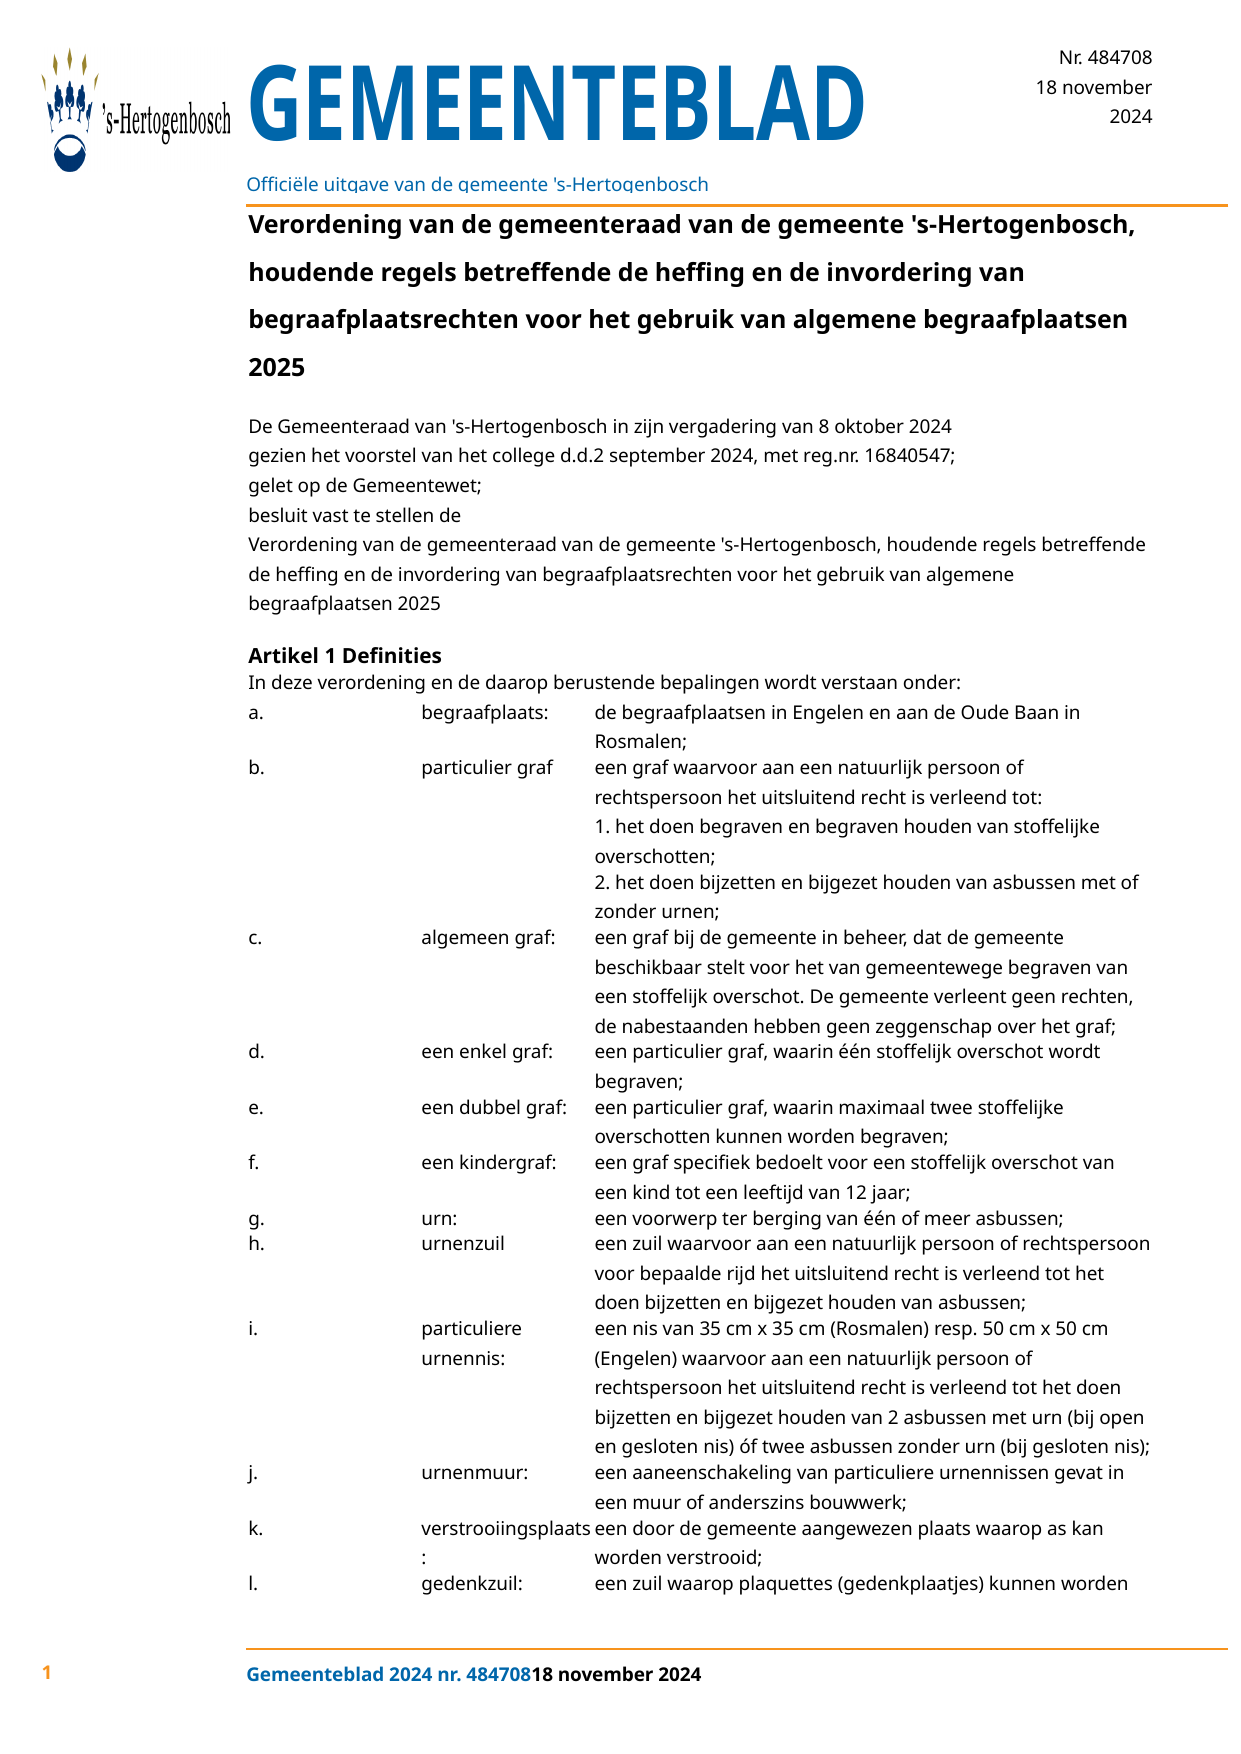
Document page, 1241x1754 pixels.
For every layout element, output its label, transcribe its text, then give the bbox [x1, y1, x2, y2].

table_cell een voorwerp ter berging van één of meer asbussen; [594, 1205, 1152, 1230]
table_cell een nis van 35 cm x 35 cm (Rosmalen) resp. 50 cm x 50 cm (Engelen) waarvoor aan een natuurlijk persoon of rechtspersoon het uitsluitend recht is verleend tot het doen bijzetten en bijgezet houden van 2 asbussen met urn (bij open en gesloten nis) óf twee asbussen zonder urn (bij gesloten nis); [594, 1315, 1152, 1459]
table_cell een zuil waarvoor aan een natuurlijk persoon of rechtspersoon voor bepaalde rijd het uitsluitend recht is verleend tot het doen bijzetten en bijgezet houden van asbussen; [594, 1230, 1152, 1315]
table_cell particuliere urnennis: [421, 1315, 594, 1459]
text De Gemeenteraad van 's-Hertogenbosch in zijn vergadering van 8 oktober 2024 [248, 413, 1152, 439]
table_cell een particulier graf, waarin één stoffelijk overschot wordt begraven; [594, 1039, 1152, 1094]
table_cell gedenkzuil: [421, 1570, 594, 1596]
table_cell j. [248, 1459, 421, 1515]
text besluit vast te stellen de [248, 502, 1152, 528]
table_cell 2. het doen bijzetten en bijgezet houden van asbussen met of zonder urnen; [594, 869, 1152, 924]
table_cell urn: [421, 1205, 594, 1230]
table_cell i. [248, 1315, 421, 1459]
table_cell c. [248, 924, 421, 1039]
table_cell een graf waarvoor aan een natuurlijk persoon of rechtspersoon het uitsluitend recht is verleend tot: 1. het doen begraven en begraven houden van stoffelijke overschotten; [594, 755, 1152, 869]
text In deze verordening en de daarop berustende bepalingen wordt verstaan onder: [248, 669, 1152, 695]
table_cell urnenzuil [421, 1230, 594, 1315]
table_cell een enkel graf: [421, 1039, 594, 1094]
table_cell [421, 869, 594, 924]
text Verordening van de gemeenteraad van de gemeente 's-Hertogenbosch, houdende regels betreffende de heffing en de invordering van begraafplaatsrechten voor het gebruik van algemene begraafplaatsen 2025 [248, 531, 1152, 616]
table_cell een particulier graf, waarin maximaal twee stoffelijke overschotten kunnen worden begraven; [594, 1094, 1152, 1149]
table_cell b. [248, 755, 421, 869]
table_cell een kindergraf: [421, 1149, 594, 1205]
table_cell een dubbel graf: [421, 1094, 594, 1149]
table_cell een zuil waarop plaquettes (gedenkplaatjes) kunnen worden [594, 1570, 1152, 1596]
table_cell e. [248, 1094, 421, 1149]
table_cell een graf bij de gemeente in beheer, dat de gemeente beschikbaar stelt voor het van gemeentewege begraven van een stoffelijk overschot. De gemeente verleent geen rechten, de nabestaanden hebben geen zeggenschap over het graf; [594, 924, 1152, 1039]
table_cell g. [248, 1205, 421, 1230]
picture [41, 47, 231, 172]
table_cell algemeen graf: [421, 924, 594, 1039]
table_cell particulier graf [421, 755, 594, 869]
table_cell verstrooiingsplaats: [421, 1515, 594, 1570]
table_cell d. [248, 1039, 421, 1094]
table_header de begraafplaatsen in Engelen en aan de Oude Baan in Rosmalen; [594, 699, 1152, 754]
table_cell k. [248, 1515, 421, 1570]
table_cell f. [248, 1149, 421, 1205]
text Verordening van de gemeenteraad van de gemeente 's-Hertogenbosch, houdende regels betreffende de heffing en de invordering van begraafplaatsrechten voor het gebruik van algemene begraafplaatsen 2025 [248, 207, 1152, 384]
table_header begraafplaats: [421, 699, 594, 754]
text Artikel 1 Definities [248, 641, 1152, 669]
table_cell h. [248, 1230, 421, 1315]
table_cell een graf specifiek bedoelt voor een stoffelijk overschot van een kind tot een leeftijd van 12 jaar; [594, 1149, 1152, 1205]
table_cell l. [248, 1570, 421, 1596]
text gelet op de Gemeentewet; [248, 472, 1152, 498]
table_cell een aaneenschakeling van particuliere urnennissen gevat in een muur of anderszins bouwwerk; [594, 1459, 1152, 1515]
text gezien het voorstel van het college d.d.2 september 2024, met reg.nr. 16840547; [248, 443, 1152, 468]
table_cell urnenmuur: [421, 1459, 594, 1515]
table_cell [248, 869, 421, 924]
table_cell een door de gemeente aangewezen plaats waarop as kan worden verstrooid; [594, 1515, 1152, 1570]
table_header a. [248, 699, 421, 754]
